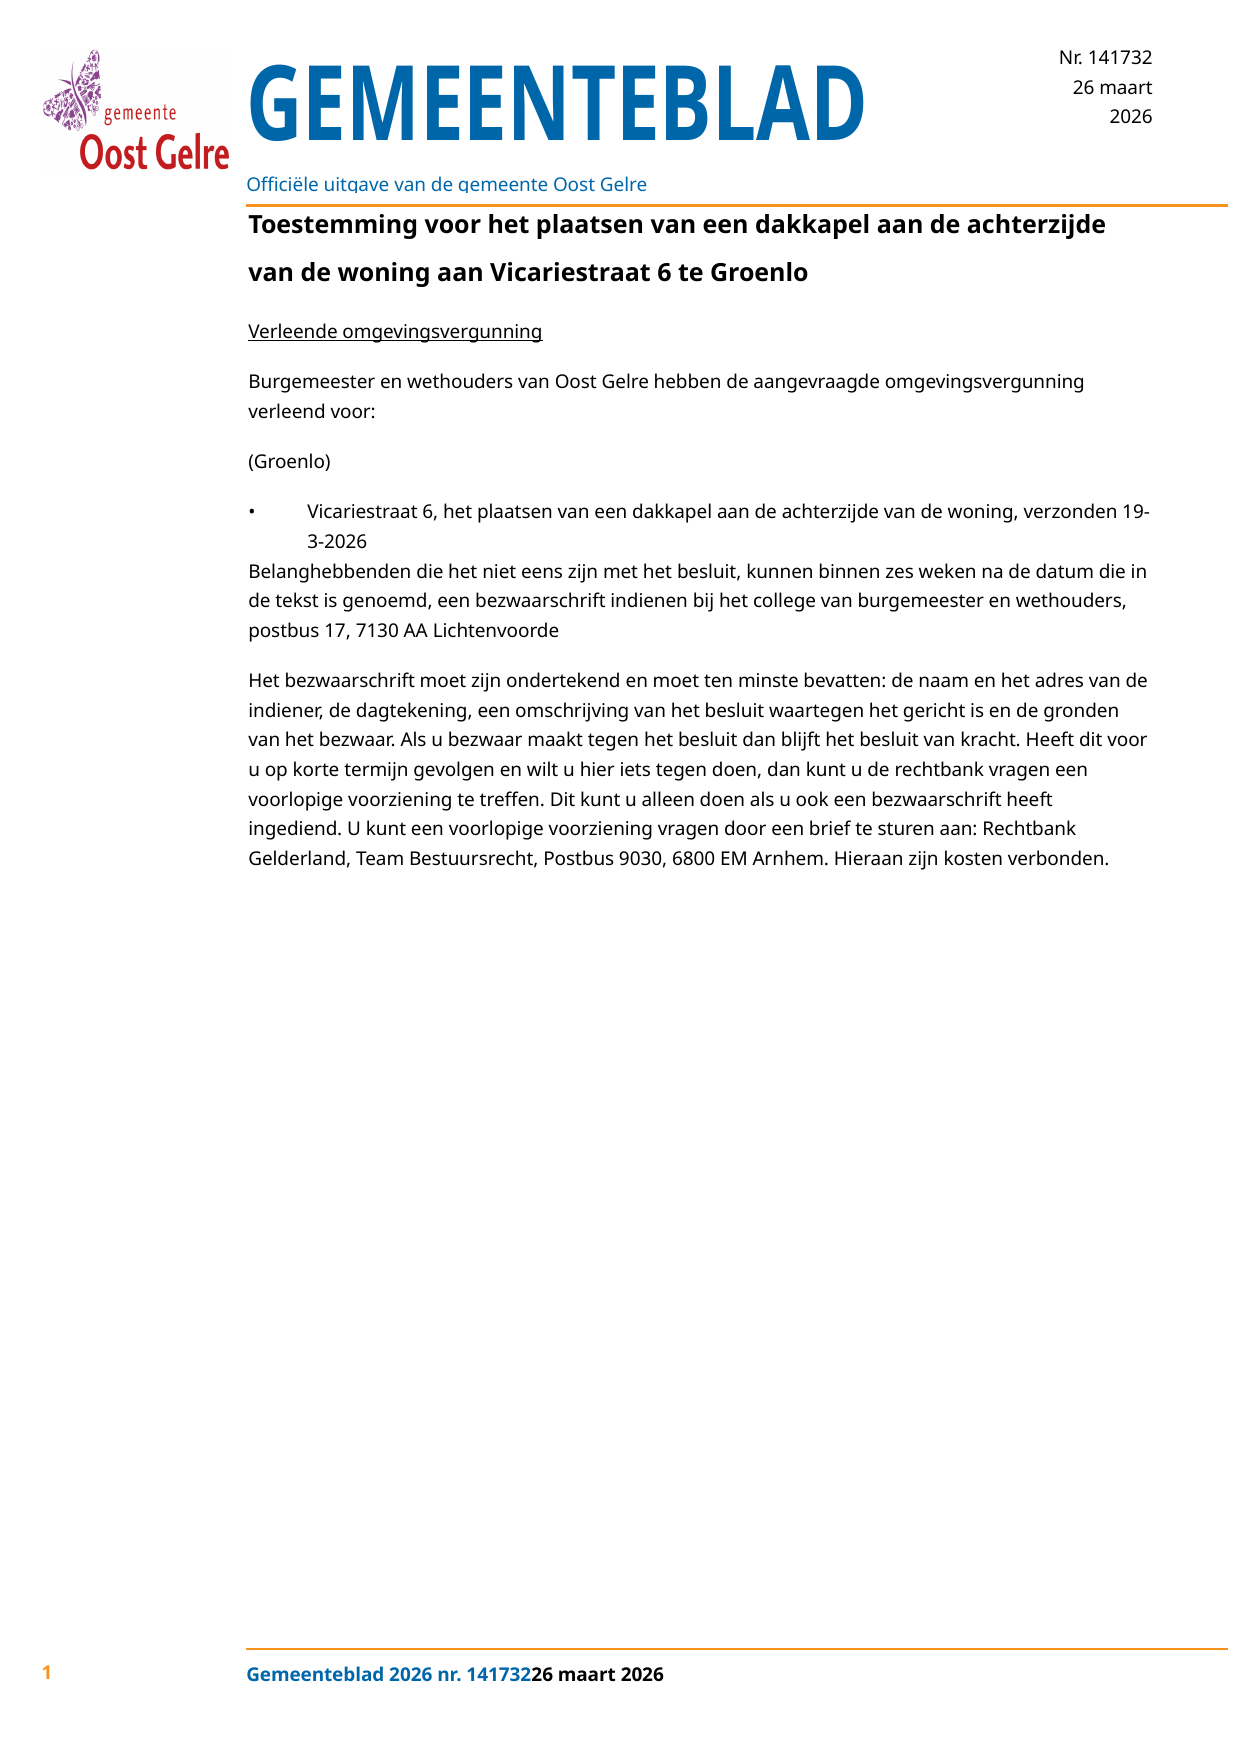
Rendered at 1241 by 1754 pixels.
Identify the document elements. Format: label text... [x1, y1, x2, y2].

text Belanghebbenden die het niet eens zijn met het besluit, kunnen binnen zes weken na de datum die in de tekst is genoemd, een bezwaarschrift indienen bij het college van burgemeester en wethouders, postbus 17, 7130 AA Lichtenvoorde [248, 558, 1152, 643]
text (Groenlo) [248, 448, 1152, 474]
text Verleende omgevingsvergunning [248, 318, 1152, 344]
text Burgemeester en wethouders van Oost Gelre hebben de aangevraagde omgevingsvergunning verleend voor: [248, 368, 1152, 424]
text Toestemming voor het plaatsen van een dakkapel aan de achterzijde van de woning aan Vicariestraat 6 te Groenlo [248, 207, 1152, 288]
text Het bezwaarschrift moet zijn ondertekend en moet ten minste bevatten: de naam en het adres van de indiener, de dagtekening, een omschrijving van het besluit waartegen het gericht is en de gronden van het bezwaar. Als u bezwaar maakt tegen het besluit dan blijft het besluit van kracht. Heeft dit voor u op korte termijn gevolgen en wilt u hier iets tegen doen, dan kunt u de rechtbank vragen een voorlopige voorziening te treffen. Dit kunt u alleen doen als u ook een bezwaarschrift heeft ingediend. U kunt een voorlopige voorziening vragen door een brief te sturen aan: Rechtbank Gelderland, Team Bestuursrecht, Postbus 9030, 6800 EM Arnhem. Hieraan zijn kosten verbonden. [248, 667, 1152, 871]
list Vicariestraat 6, het plaatsen van een dakkapel aan de achterzijde van de woning, verzonden 19-3-2026 [248, 499, 1152, 554]
picture [41, 47, 231, 172]
